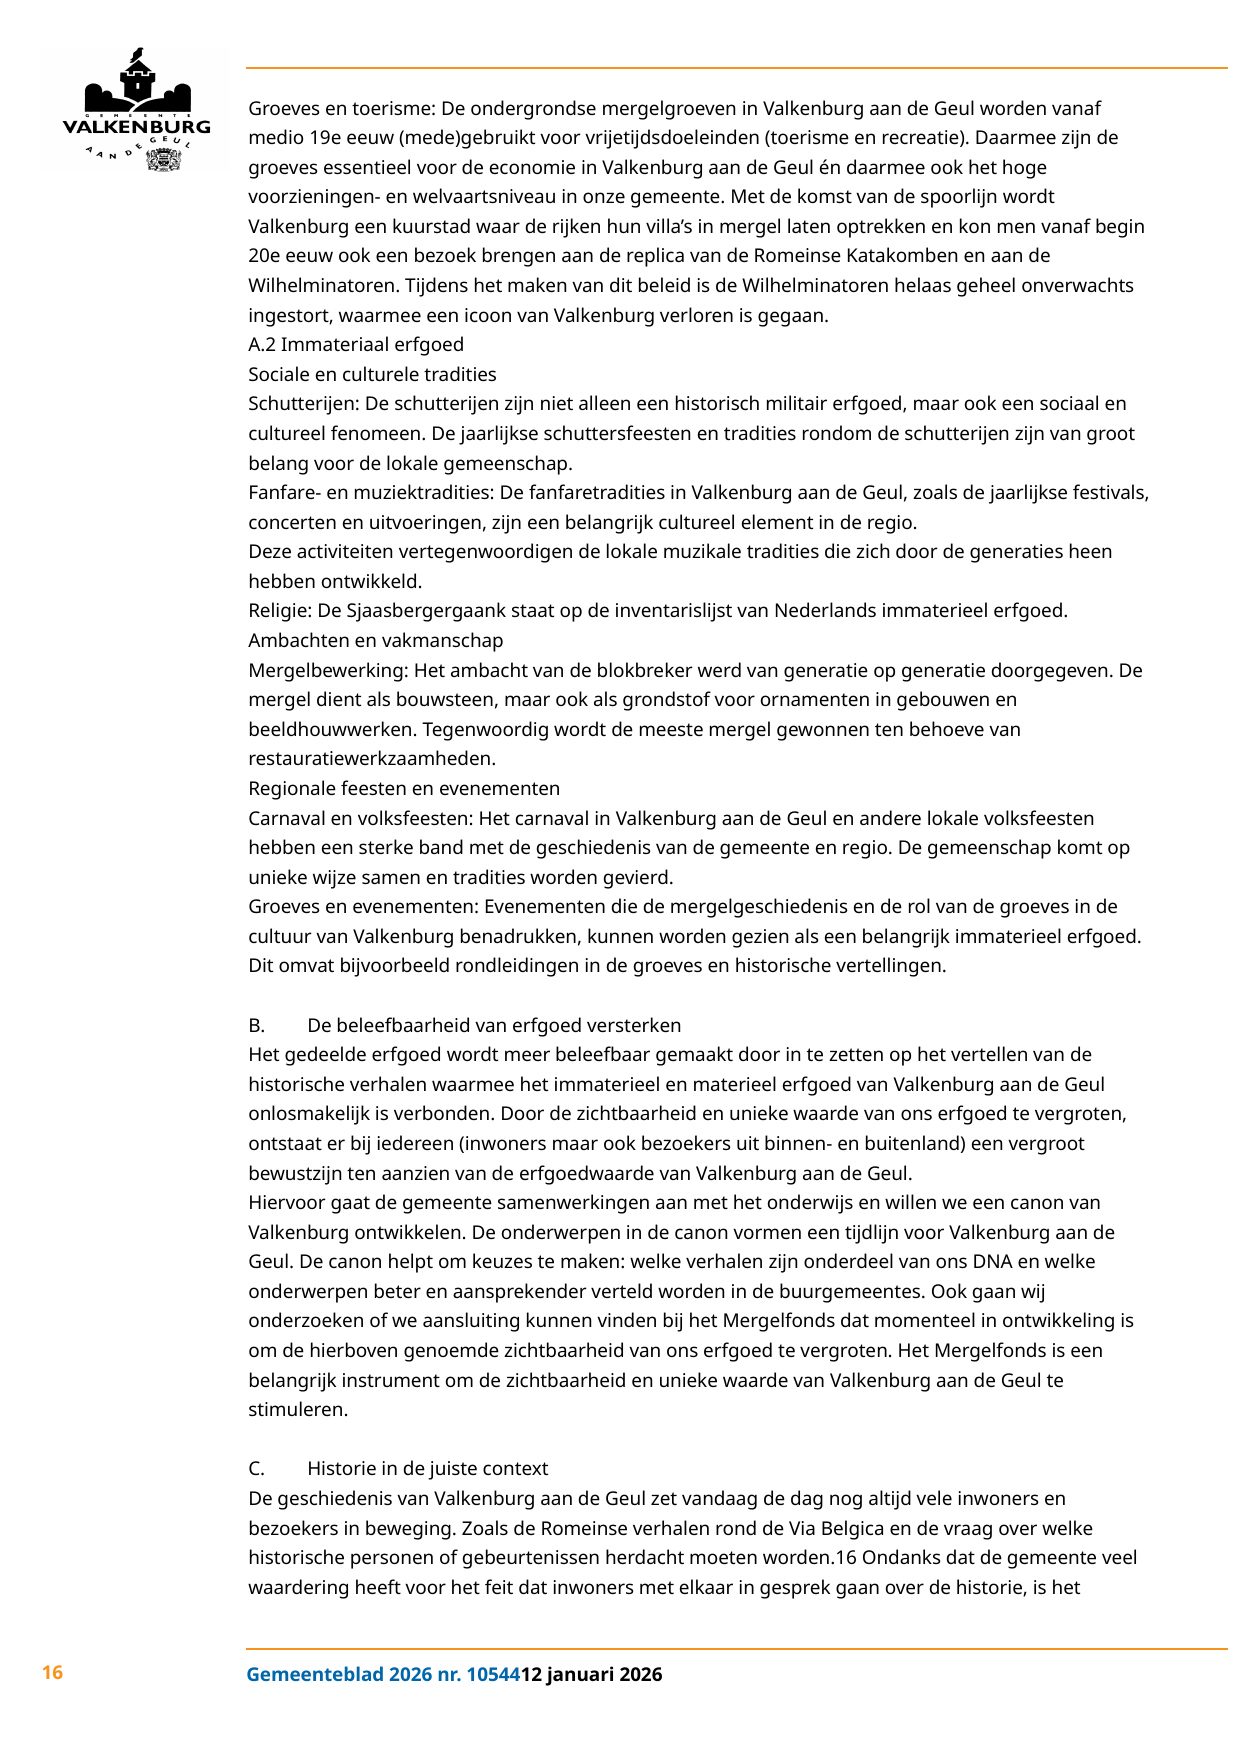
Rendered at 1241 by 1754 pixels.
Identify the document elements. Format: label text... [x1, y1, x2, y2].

text Deze activiteiten vertegenwoordigen de lokale muzikale tradities die zich door de generaties heen hebben ontwikkeld. [248, 538, 1152, 594]
text Mergelbewerking: Het ambacht van de blokbreker werd van generatie op generatie doorgegeven. De mergel dient als bouwsteen, maar ook als grondstof voor ornamenten in gebouwen en beeldhouwwerken. Tegenwoordig wordt de meeste mergel gewonnen ten behoeve van restauratiewerkzaamheden. [248, 657, 1152, 771]
text onderzoeken of we aansluiting kunnen vinden bij het Mergelfonds dat momenteel in ontwikkeling is om de hierboven genoemde zichtbaarheid van ons erfgoed te vergroten. Het Mergelfonds is een belangrijk instrument om de zichtbaarheid en unieke waarde van Valkenburg aan de Geul te stimuleren. [248, 1308, 1152, 1422]
text Schutterijen: De schutterijen zijn niet alleen een historisch militair erfgoed, maar ook een sociaal en cultureel fenomeen. De jaarlijkse schuttersfeesten en tradities rondom de schutterijen zijn van groot belang voor de lokale gemeenschap. [248, 391, 1152, 476]
text De geschiedenis van Valkenburg aan de Geul zet vandaag de dag nog altijd vele inwoners en bezoekers in beweging. Zoals de Romeinse verhalen rond de Via Belgica en de vraag over welke historische personen of gebeurtenissen herdacht moeten worden.16 Ondanks dat de gemeente veel waardering heeft voor het feit dat inwoners met elkaar in gesprek gaan over de historie, is het [248, 1485, 1152, 1600]
text Ambachten en vakmanschap [248, 627, 1152, 653]
list Historie in de juiste context [248, 1456, 1152, 1481]
text Groeves en evenementen: Evenementen die de mergelgeschiedenis en de rol van de groeves in de cultuur van Valkenburg benadrukken, kunnen worden gezien als een belangrijk immaterieel erfgoed. Dit omvat bijvoorbeeld rondleidingen in de groeves en historische vertellingen. [248, 893, 1152, 978]
text Het gedeelde erfgoed wordt meer beleefbaar gemaakt door in te zetten op het vertellen van de historische verhalen waarmee het immaterieel en materieel erfgoed van Valkenburg aan de Geul onlosmakelijk is verbonden. Door de zichtbaarheid en unieke waarde van ons erfgoed te vergroten, ontstaat er bij iedereen (inwoners maar ook bezoekers uit binnen- en buitenland) een vergroot bewustzijn ten aanzien van de erfgoedwaarde van Valkenburg aan de Geul. [248, 1041, 1152, 1186]
text Regionale feesten en evenementen [248, 775, 1152, 801]
text Hiervoor gaat de gemeente samenwerkingen aan met het onderwijs en willen we een canon van Valkenburg ontwikkelen. De onderwerpen in de canon vormen een tijdlijn voor Valkenburg aan de Geul. De canon helpt om keuzes te maken: welke verhalen zijn onderdeel van ons DNA en welke onderwerpen beter en aansprekender verteld worden in de buurgemeentes. Ook gaan wij [248, 1189, 1152, 1304]
text A.2 Immateriaal erfgoed [248, 331, 1152, 357]
picture [41, 47, 231, 172]
text Carnaval en volksfeesten: Het carnaval in Valkenburg aan de Geul en andere lokale volksfeesten hebben een sterke band met de geschiedenis van de gemeente en regio. De gemeenschap komt op unieke wijze samen en tradities worden gevierd. [248, 805, 1152, 890]
text Religie: De Sjaasbergergaank staat op de inventarislijst van Nederlands immaterieel erfgoed. [248, 598, 1152, 623]
text Groeves en toerisme: De ondergrondse mergelgroeven in Valkenburg aan de Geul worden vanaf medio 19e eeuw (mede)gebruikt voor vrijetijdsdoeleinden (toerisme en recreatie). Daarmee zijn de groeves essentieel voor de economie in Valkenburg aan de Geul én daarmee ook het hoge voorzieningen- en welvaartsniveau in onze gemeente. Met de komst van de spoorlijn wordt Valkenburg een kuurstad waar de rijken hun villa’s in mergel laten optrekken en kon men vanaf begin 20e eeuw ook een bezoek brengen aan de replica van de Romeinse Katakomben en aan de Wilhelminatoren. Tijdens het maken van dit beleid is de Wilhelminatoren helaas geheel onverwachts ingestort, waarmee een icoon van Valkenburg verloren is gegaan. [248, 95, 1152, 328]
list De beleefbaarheid van erfgoed versterken [248, 1012, 1152, 1038]
text Sociale en culturele tradities [248, 361, 1152, 387]
text Fanfare- en muziektradities: De fanfaretradities in Valkenburg aan de Geul, zoals de jaarlijkse festivals, concerten en uitvoeringen, zijn een belangrijk cultureel element in de regio. [248, 479, 1152, 535]
